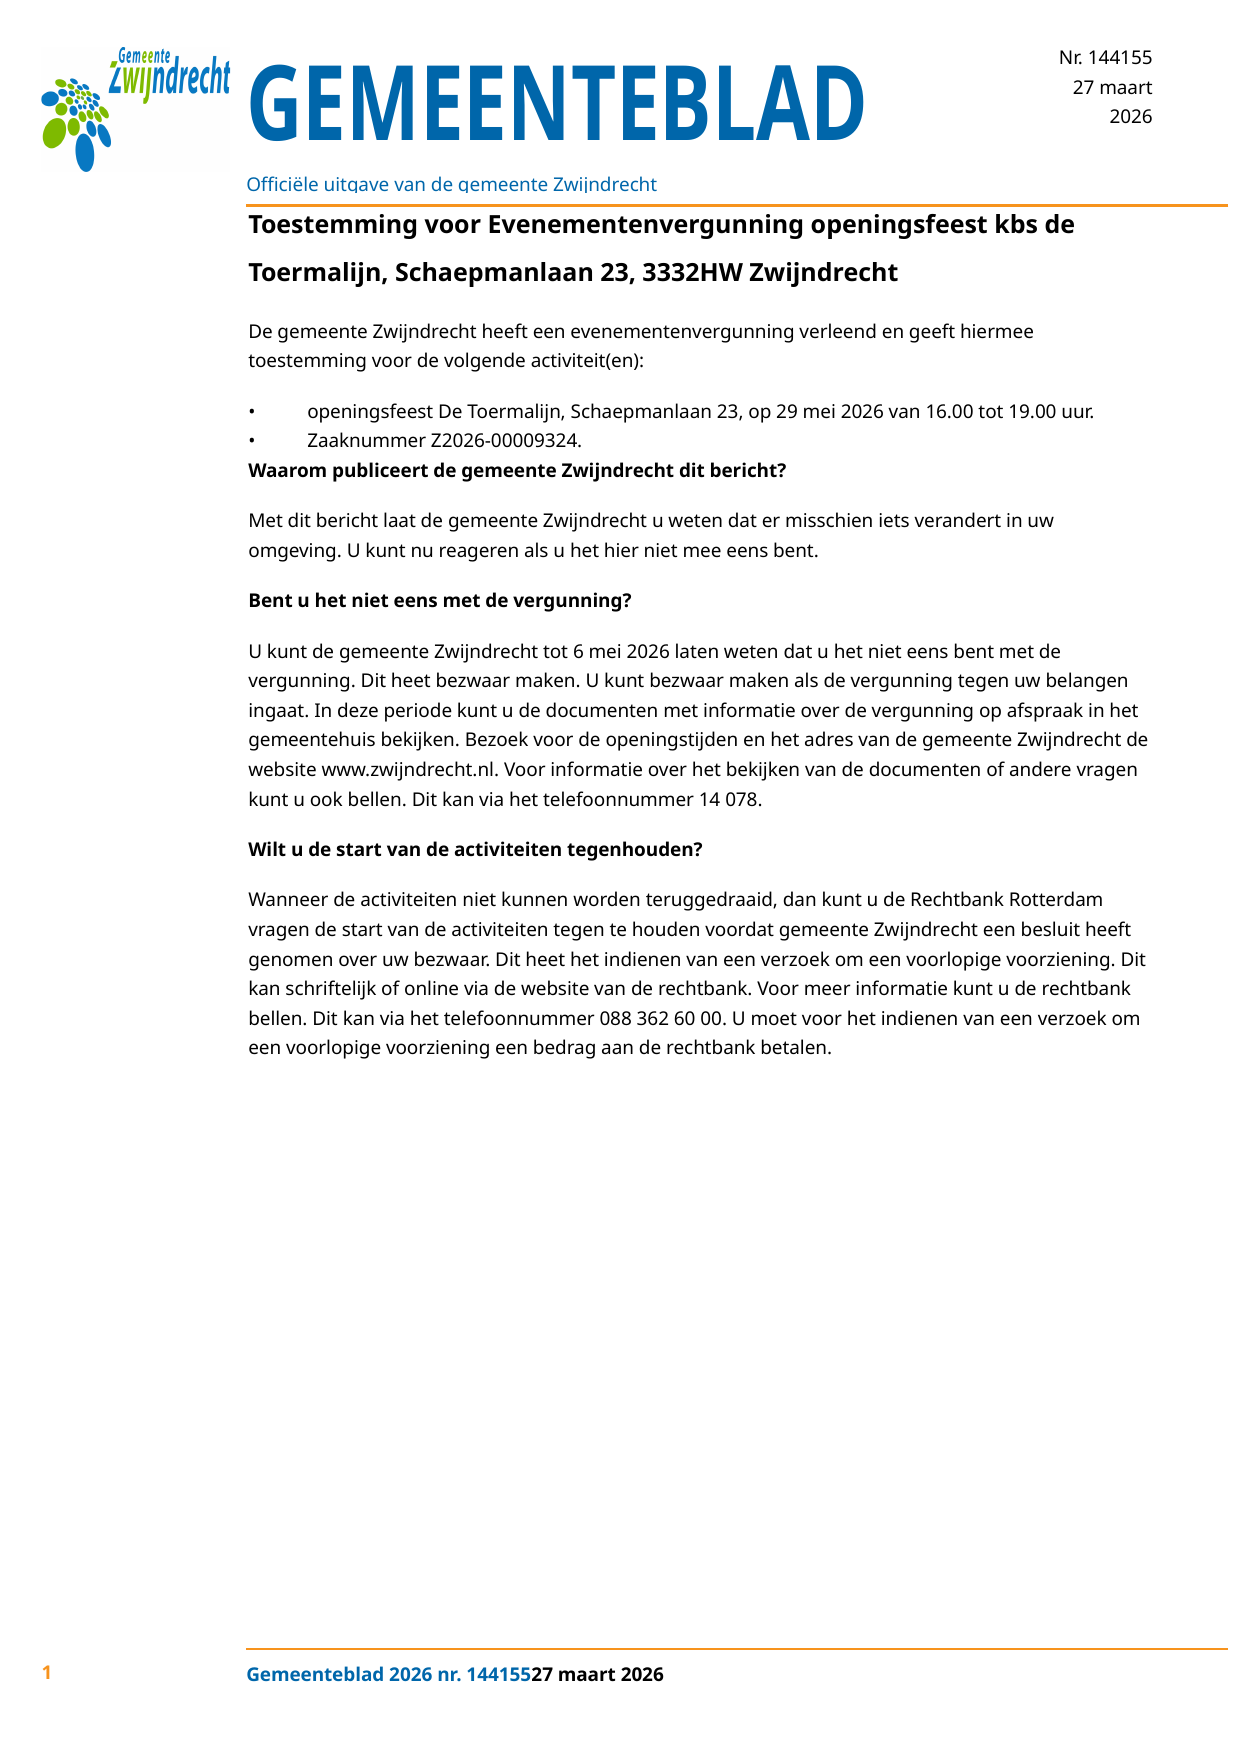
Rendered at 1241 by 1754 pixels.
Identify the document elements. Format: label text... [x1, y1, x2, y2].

text U kunt de gemeente Zwijndrecht tot 6 mei 2026 laten weten dat u het niet eens bent met de vergunning. Dit heet bezwaar maken. U kunt bezwaar maken als de vergunning tegen uw belangen ingaat. In deze periode kunt u de documenten met informatie over de vergunning op afspraak in het gemeentehuis bekijken. Bezoek voor de openingstijden en het adres van de gemeente Zwijndrecht de website www.zwijndrecht.nl. Voor informatie over het bekijken van de documenten of andere vragen kunt u ook bellen. Dit kan via het telefoonnummer 14 078. [248, 638, 1152, 812]
text Wilt u de start van de activiteiten tegenhouden? [248, 836, 1152, 862]
list openingsfeest De Toermalijn, Schaepmanlaan 23, op 29 mei 2026 van 16.00 tot 19.00 uur. [248, 398, 1152, 424]
text Wanneer de activiteiten niet kunnen worden teruggedraaid, dan kunt u de Rechtbank Rotterdam vragen de start van de activiteiten tegen te houden voordat gemeente Zwijndrecht een besluit heeft genomen over uw bezwaar. Dit heet het indienen van een verzoek om een voorlopige voorziening. Dit kan schriftelijk of online via de website van de rechtbank. Voor meer informatie kunt u de rechtbank bellen. Dit kan via het telefoonnummer 088 362 60 00. U moet voor het indienen van een verzoek om een voorlopige voorziening een bedrag aan de rechtbank betalen. [248, 887, 1152, 1060]
text Met dit bericht laat de gemeente Zwijndrecht u weten dat er misschien iets verandert in uw omgeving. U kunt nu reageren als u het hier niet mee eens bent. [248, 507, 1152, 563]
text Waarom publiceert de gemeente Zwijndrecht dit bericht? [248, 457, 1152, 483]
text De gemeente Zwijndrecht heeft een evenementenvergunning verleend en geeft hiermee toestemming voor de volgende activiteit(en): [248, 318, 1152, 373]
list Zaaknummer Z2026-00009324. [248, 427, 1152, 453]
text Bent u het niet eens met de vergunning? [248, 587, 1152, 613]
picture [41, 47, 231, 172]
text Toestemming voor Evenementenvergunning openingsfeest kbs de Toermalijn, Schaepmanlaan 23, 3332HW Zwijndrecht [248, 207, 1152, 288]
